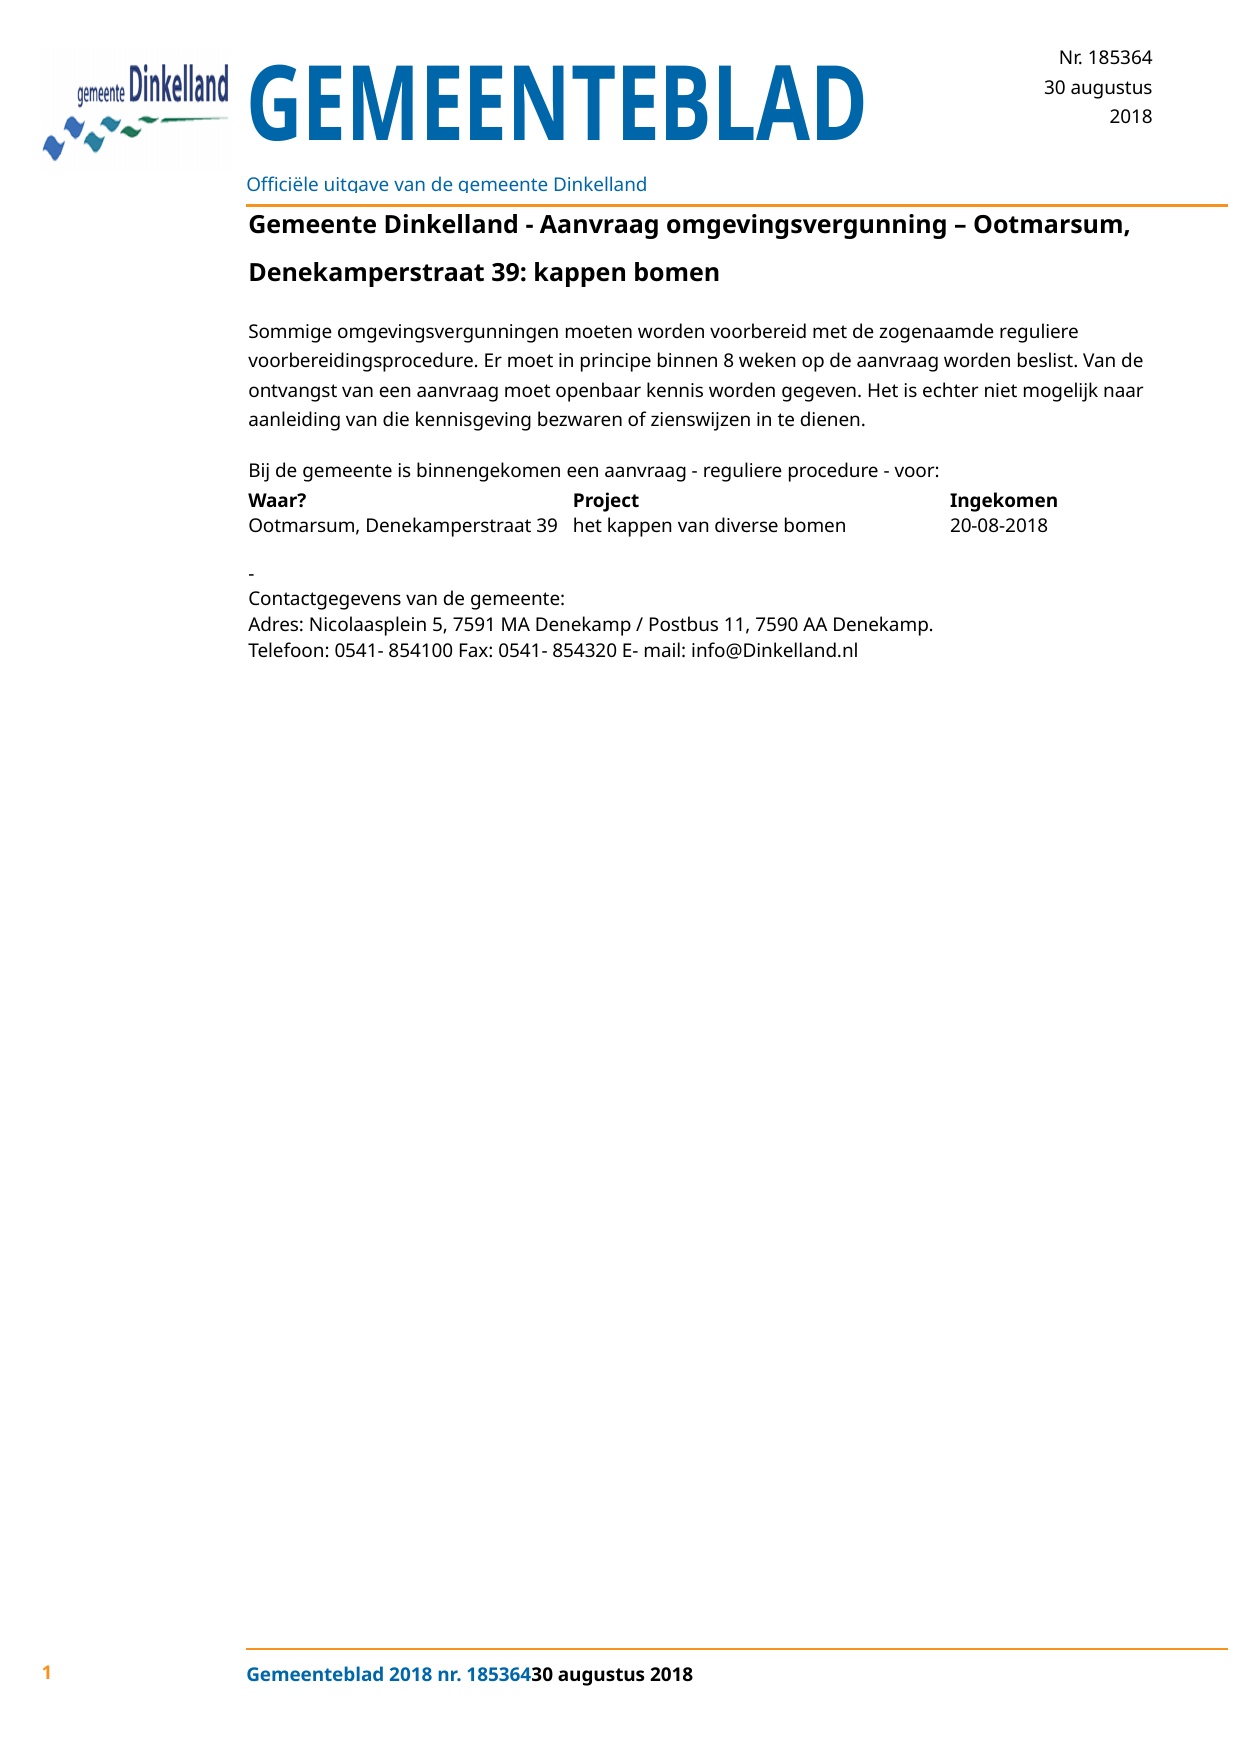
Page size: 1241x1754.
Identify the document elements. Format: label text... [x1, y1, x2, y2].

text - [248, 560, 1152, 585]
table_header Project [573, 487, 950, 512]
text Telefoon: 0541- 854100 Fax: 0541- 854320 E- mail: info@Dinkelland.nl [248, 637, 1152, 663]
text Gemeente Dinkelland - Aanvraag omgevingsvergunning – Ootmarsum, Denekamperstraat 39: kappen bomen [248, 207, 1152, 288]
text Adres: Nicolaasplein 5, 7591 MA Denekamp / Postbus 11, 7590 AA Denekamp. [248, 611, 1152, 637]
text Sommige omgevingsvergunningen moeten worden voorbereid met de zogenaamde reguliere voorbereidingsprocedure. Er moet in principe binnen 8 weken op de aanvraag worden beslist. Van de ontvangst van een aanvraag moet openbaar kennis worden gegeven. Het is echter niet mogelijk naar aanleiding van die kennisgeving bezwaren of zienswijzen in te dienen. [248, 318, 1152, 432]
text Bij de gemeente is binnengekomen een aanvraag - reguliere procedure - voor: [248, 457, 1152, 483]
table_header Ingekomen [950, 487, 1152, 512]
table_cell het kappen van diverse bomen [573, 513, 950, 538]
table_cell Ootmarsum, Denekamperstraat 39 [248, 513, 573, 538]
table_header Waar? [248, 487, 573, 512]
text Contactgegevens van de gemeente: [248, 585, 1152, 611]
table_cell 20-08-2018 [950, 513, 1152, 538]
picture [41, 47, 231, 172]
